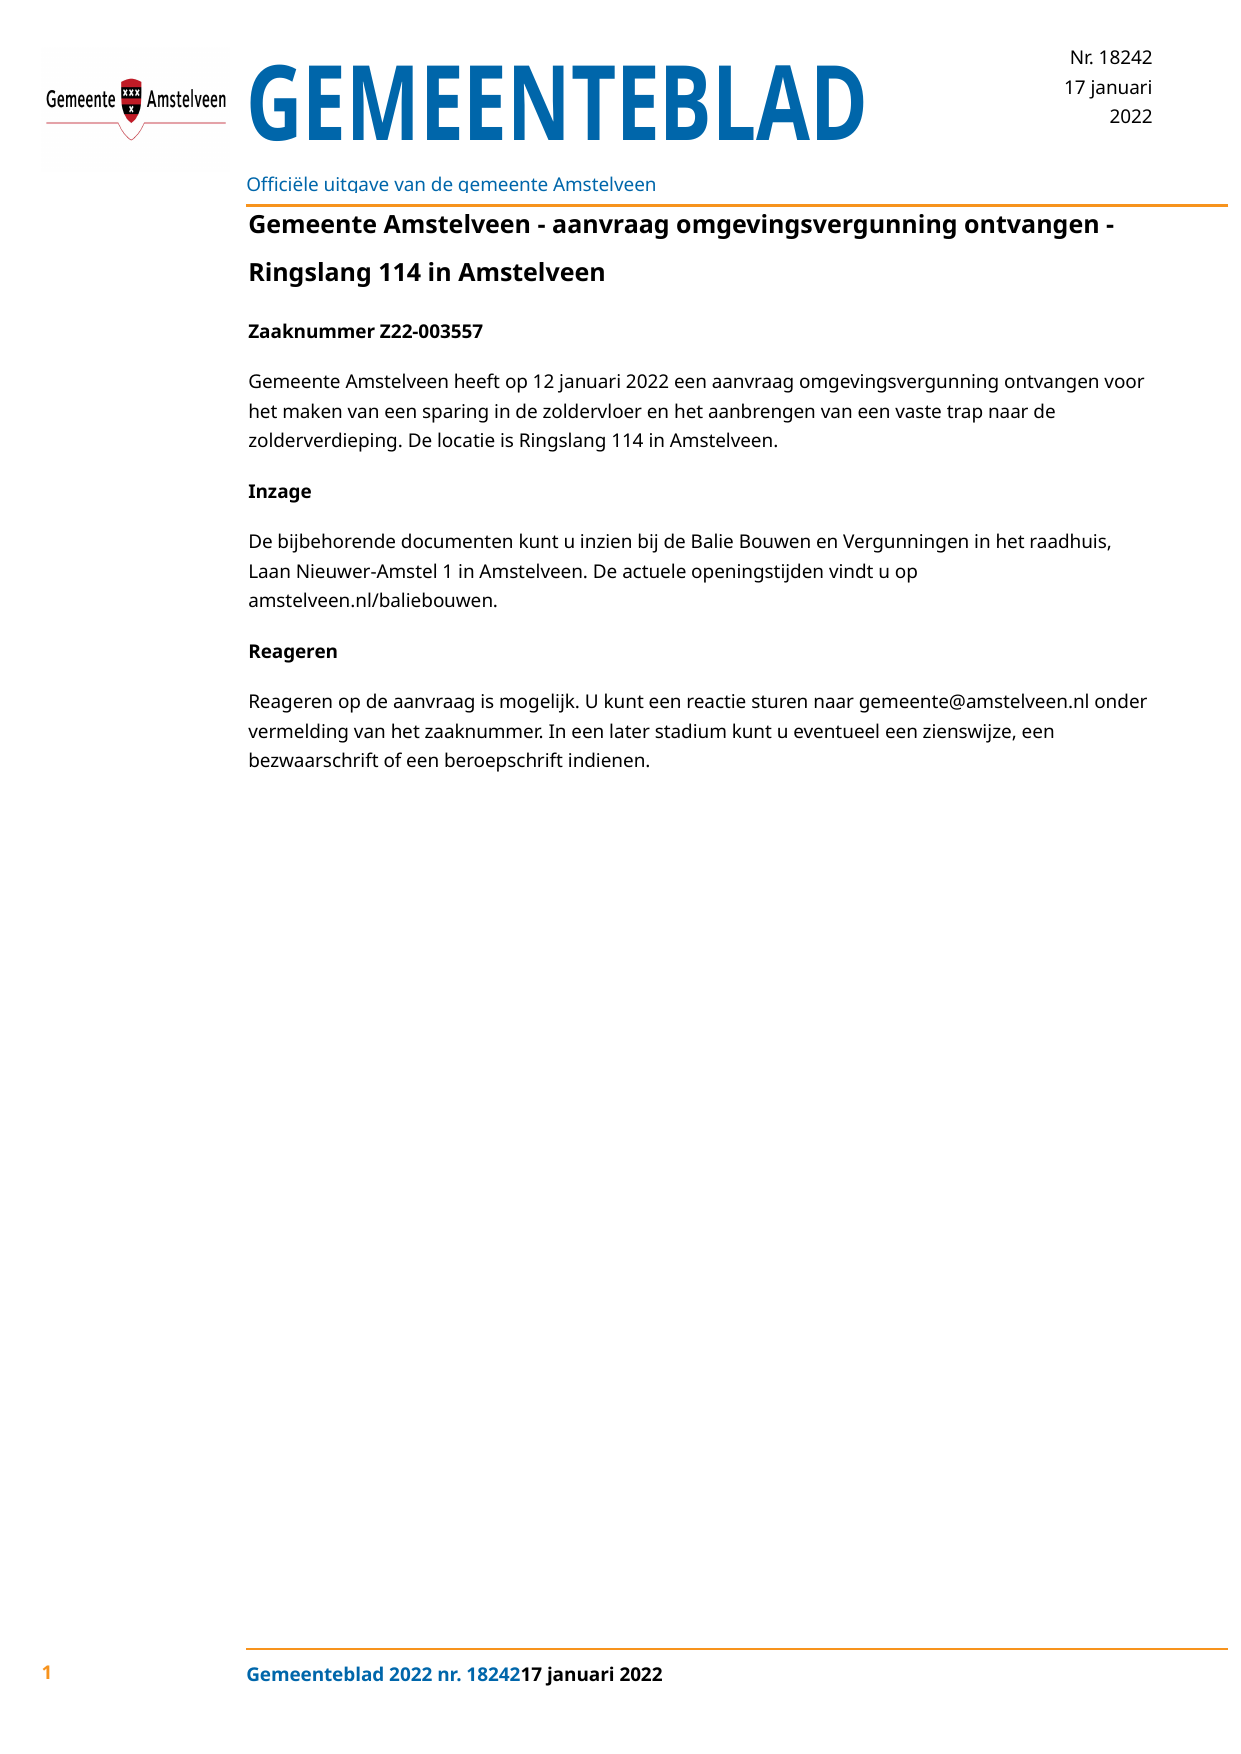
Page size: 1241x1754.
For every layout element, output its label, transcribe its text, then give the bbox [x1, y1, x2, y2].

text Inzage [248, 478, 1152, 504]
text De bijbehorende documenten kunt u inzien bij de Balie Bouwen en Vergunningen in het raadhuis, Laan Nieuwer-Amstel 1 in Amstelveen. De actuele openingstijden vindt u op amstelveen.nl/baliebouwen. [248, 528, 1152, 613]
text Gemeente Amstelveen - aanvraag omgevingsvergunning ontvangen - Ringslang 114 in Amstelveen [248, 207, 1152, 288]
text Reageren [248, 638, 1152, 664]
text Reageren op de aanvraag is mogelijk. U kunt een reactie sturen naar gemeente@amstelveen.nl onder vermelding van het zaaknummer. In een later stadium kunt u eventueel een zienswijze, een bezwaarschrift of een beroepschrift indienen. [248, 688, 1152, 773]
picture [41, 47, 231, 172]
text Zaaknummer Z22-003557 [248, 318, 1152, 344]
text Gemeente Amstelveen heeft op 12 januari 2022 een aanvraag omgevingsvergunning ontvangen voor het maken van een sparing in de zoldervloer en het aanbrengen van een vaste trap naar de zolderverdieping. De locatie is Ringslang 114 in Amstelveen. [248, 368, 1152, 453]
